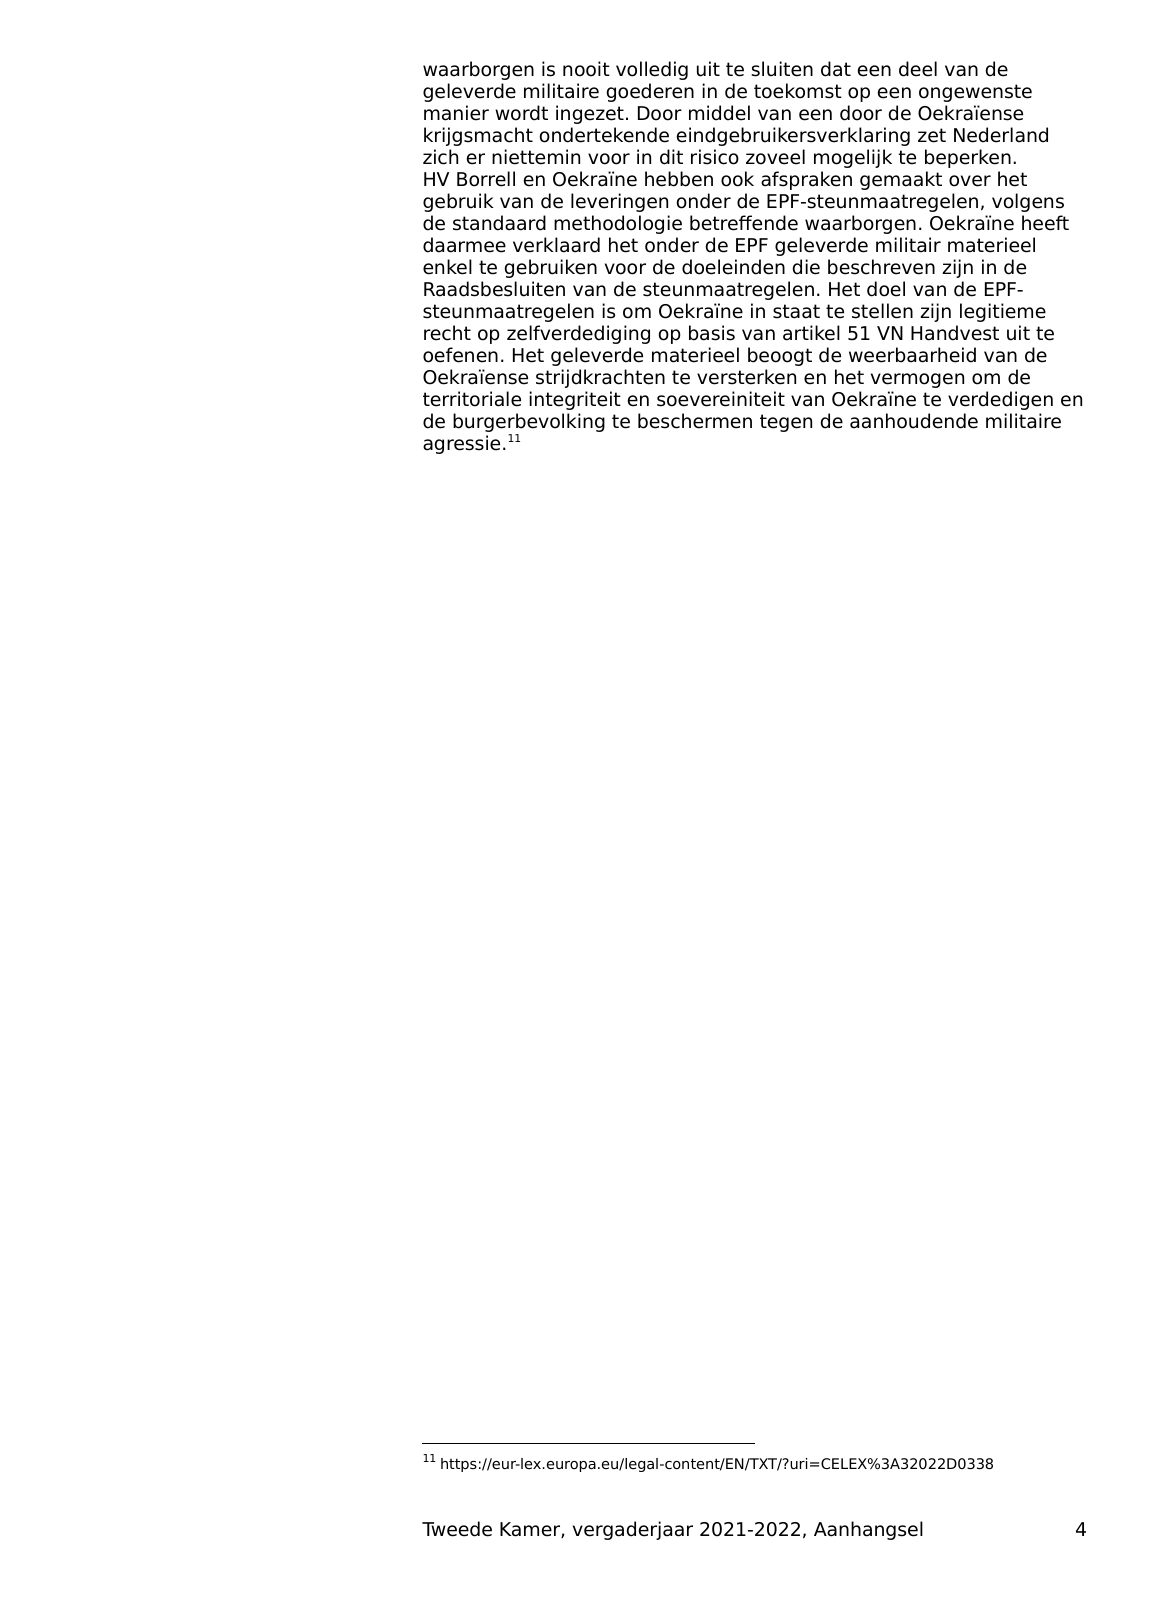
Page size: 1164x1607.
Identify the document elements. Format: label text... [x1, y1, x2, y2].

text waarborgen is nooit volledig uit te sluiten dat een deel van de geleverde militaire goederen in de toekomst op een ongewenste manier wordt ingezet. Door middel van een door de Oekraïense krijgsmacht ondertekende eindgebruikersverklaring zet Nederland zich er niettemin voor in dit risico zoveel mogelijk te beperken. [422, 59, 1087, 169]
text HV Borrell en Oekraïne hebben ook afspraken gemaakt over het gebruik van de leveringen onder de EPF-steunmaatregelen, volgens de standaard methodologie betreffende waarborgen. Oekraïne heeft daarmee verklaard het onder de EPF geleverde militair materieel enkel te gebruiken voor de doeleinden die beschreven zijn in de Raadsbesluiten van de steunmaatregelen. Het doel van de EPF-steunmaatregelen is om Oekraïne in staat te stellen zijn legitieme recht op zelfverdediging op basis van artikel 51 VN Handvest uit te oefenen. Het geleverde materieel beoogt de weerbaarheid van de Oekraïense strijdkrachten te versterken en het vermogen om de territoriale integriteit en soevereiniteit van Oekraïne te verdedigen en de burgerbevolking te beschermen tegen de aanhoudende militaire agressie. [422, 169, 1087, 455]
text https://eur-lex.europa.eu/legal-content/EN/TXT/?uri=CELEX%3A32022D0338 [422, 1452, 1087, 1474]
